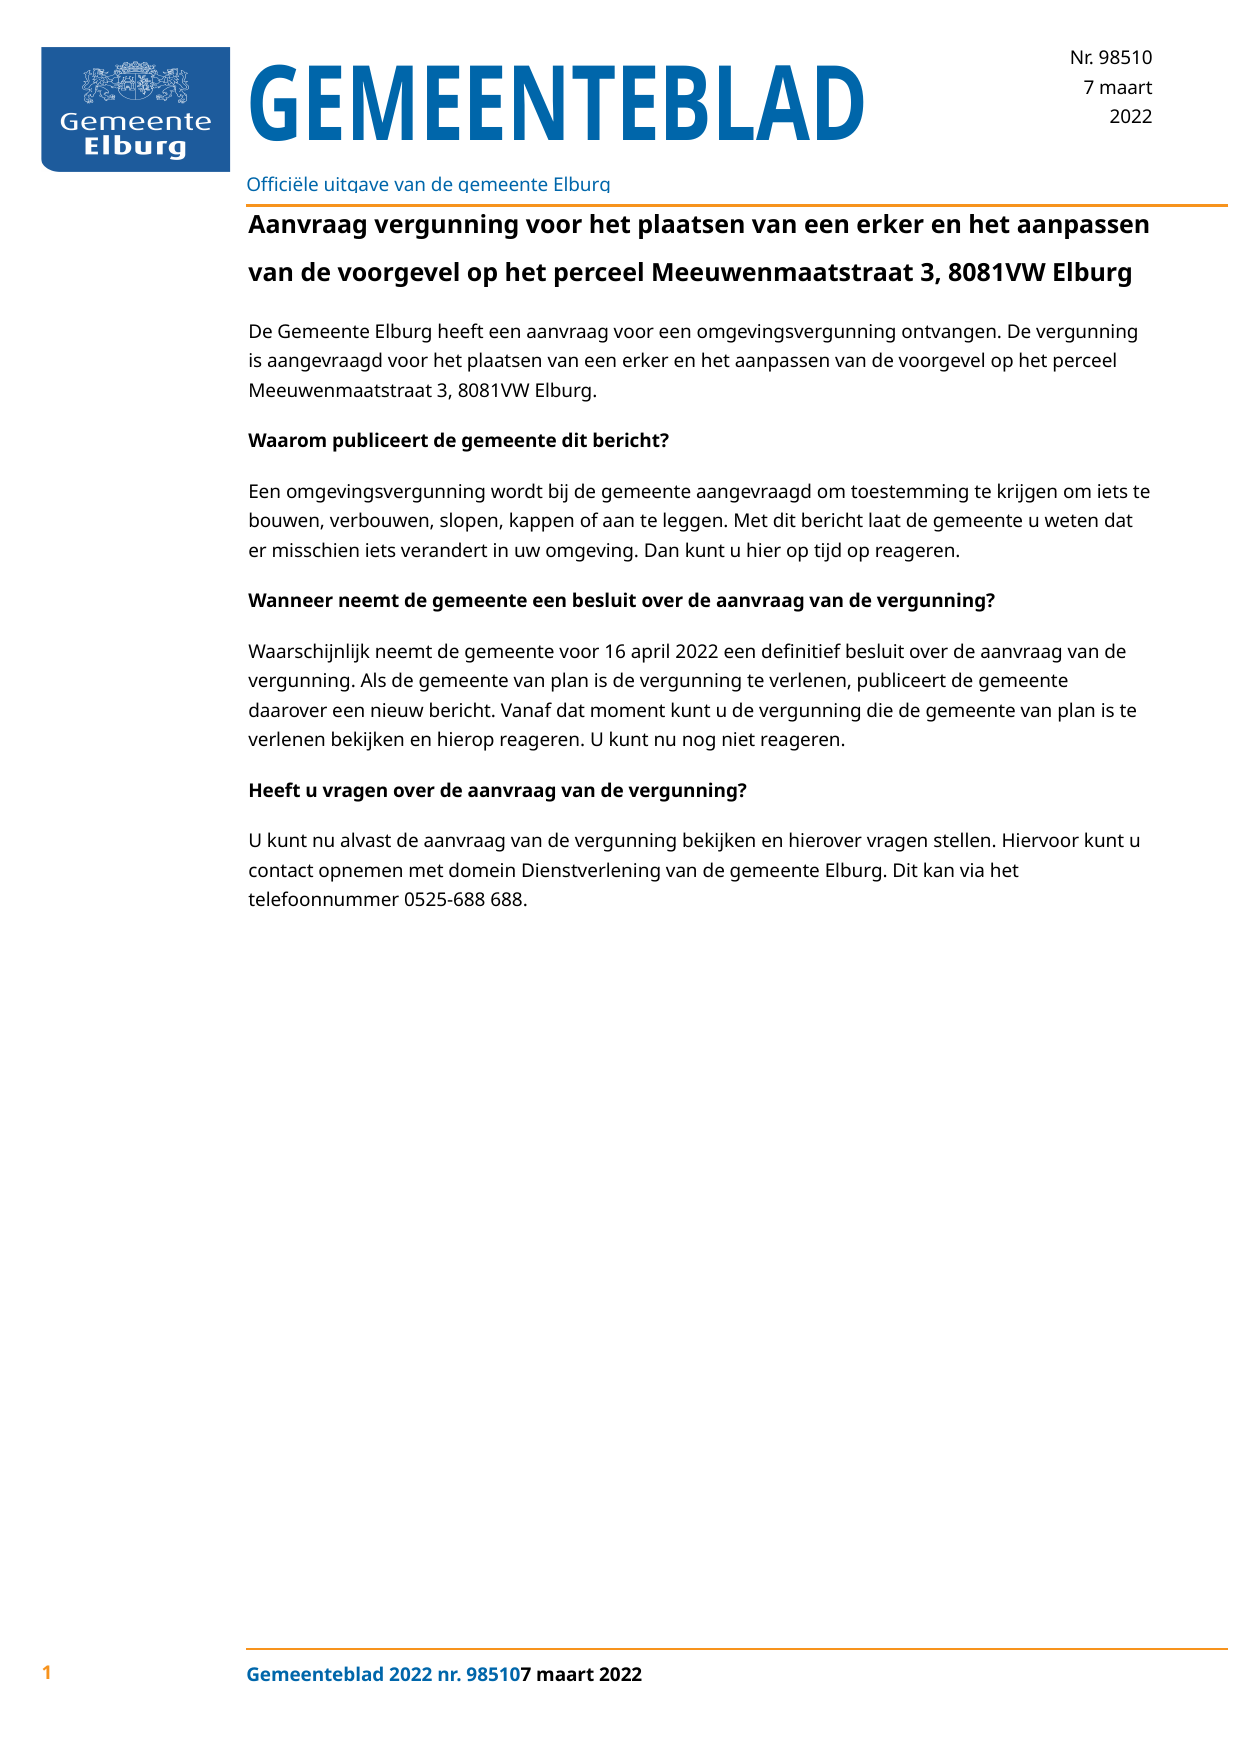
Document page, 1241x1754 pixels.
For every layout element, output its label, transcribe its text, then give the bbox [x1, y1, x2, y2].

text Een omgevingsvergunning wordt bij de gemeente aangevraagd om toestemming te krijgen om iets te bouwen, verbouwen, slopen, kappen of aan te leggen. Met dit bericht laat de gemeente u weten dat er misschien iets verandert in uw omgeving. Dan kunt u hier op tijd op reageren. [248, 478, 1152, 563]
text De Gemeente Elburg heeft een aanvraag voor een omgevingsvergunning ontvangen. De vergunning is aangevraagd voor het plaatsen van een erker en het aanpassen van de voorgevel op het perceel Meeuwenmaatstraat 3, 8081VW Elburg. [248, 318, 1152, 403]
text Waarschijnlijk neemt de gemeente voor 16 april 2022 een definitief besluit over de aanvraag van de vergunning. Als de gemeente van plan is de vergunning te verlenen, publiceert de gemeente daarover een nieuw bericht. Vanaf dat moment kunt u de vergunning die de gemeente van plan is te verlenen bekijken en hierop reageren. U kunt nu nog niet reageren. [248, 638, 1152, 752]
picture [41, 47, 231, 172]
text U kunt nu alvast de aanvraag van de vergunning bekijken en hierover vragen stellen. Hiervoor kunt u contact opnemen met domein Dienstverlening van de gemeente Elburg. Dit kan via het telefoonnummer 0525-688 688. [248, 827, 1152, 912]
text Aanvraag vergunning voor het plaatsen van een erker en het aanpassen van de voorgevel op het perceel Meeuwenmaatstraat 3, 8081VW Elburg [248, 207, 1152, 288]
text Heeft u vragen over de aanvraag van de vergunning? [248, 777, 1152, 803]
text Waarom publiceert de gemeente dit bericht? [248, 427, 1152, 453]
text Wanneer neemt de gemeente een besluit over de aanvraag van de vergunning? [248, 587, 1152, 613]
